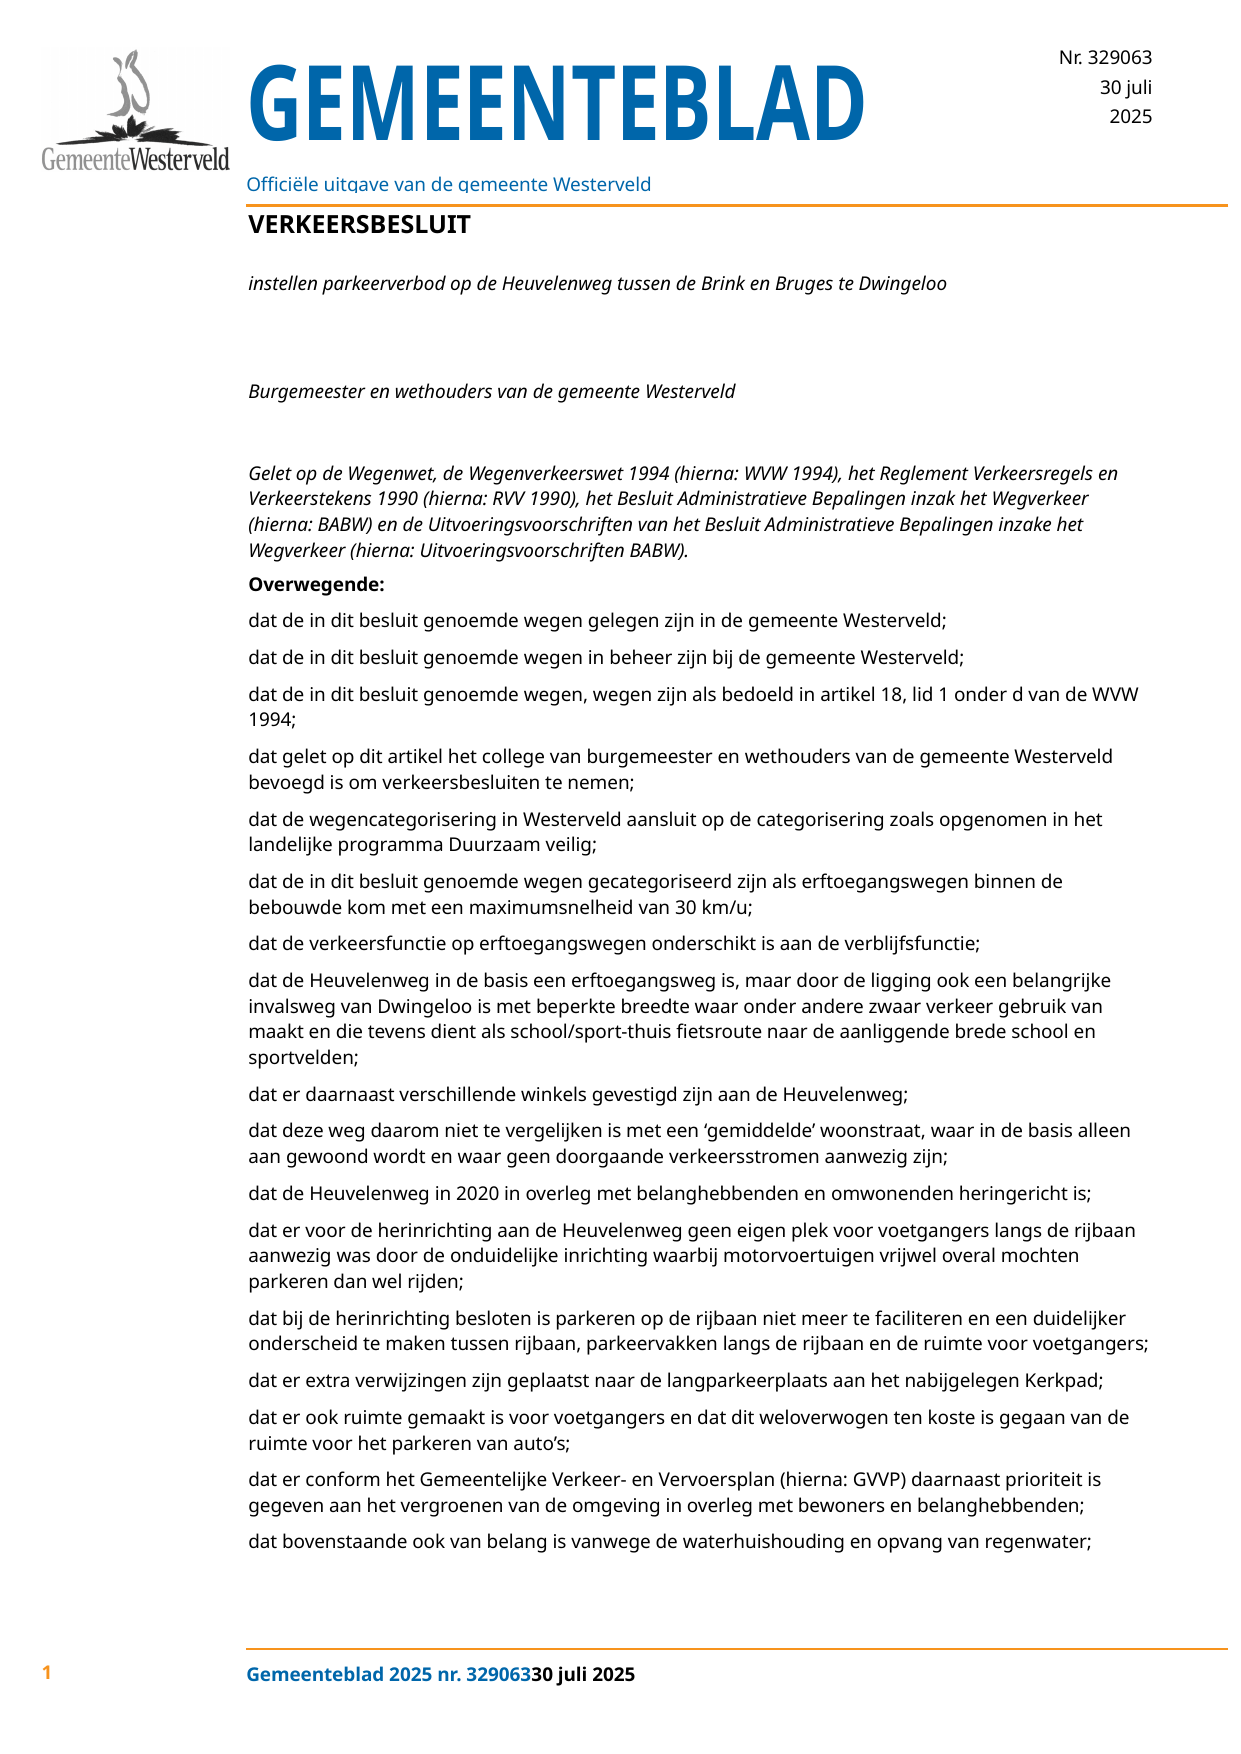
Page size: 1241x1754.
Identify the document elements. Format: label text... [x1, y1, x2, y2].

text dat de Heuvelenweg in de basis een erftoegangsweg is, maar door de ligging ook een belangrijke invalsweg van Dwingeloo is met beperkte breedte waar onder andere zwaar verkeer gebruik van maakt en die tevens dient als school/sport-thuis fietsroute naar de aanliggende brede school en sportvelden; [248, 967, 1152, 1070]
text Overwegende: [248, 571, 1152, 597]
text dat de in dit besluit genoemde wegen gecategoriseerd zijn als erftoegangswegen binnen de bebouwde kom met een maximumsnelheid van 30 km/u; [248, 868, 1152, 919]
text dat er extra verwijzingen zijn geplaatst naar de langparkeerplaats aan het nabijgelegen Kerkpad; [248, 1367, 1152, 1393]
text dat gelet op dit artikel het college van burgemeester en wethouders van de gemeente Westerveld bevoegd is om verkeersbesluiten te nemen; [248, 743, 1152, 795]
text dat de in dit besluit genoemde wegen, wegen zijn als bedoeld in artikel 18, lid 1 onder d van de WVW 1994; [248, 681, 1152, 732]
text dat er daarnaast verschillende winkels gevestigd zijn aan de Heuvelenweg; [248, 1081, 1152, 1107]
text Burgemeester en wethouders van de gemeente Westerveld [248, 378, 1152, 404]
text dat de Heuvelenweg in 2020 in overleg met belanghebbenden en omwonenden heringericht is; [248, 1180, 1152, 1206]
text Gelet op de Wegenwet, de Wegenverkeerswet 1994 (hierna: WVW 1994), het Reglement Verkeersregels en Verkeerstekens 1990 (hierna: RVV 1990), het Besluit Administratieve Bepalingen inzak het Wegverkeer (hierna: BABW) en de Uitvoeringsvoorschriften van het Besluit Administratieve Bepalingen inzake het Wegverkeer (hierna: Uitvoeringsvoorschriften BABW). [248, 460, 1152, 563]
text dat bovenstaande ook van belang is vanwege de waterhuishouding en opvang van regenwater; [248, 1529, 1152, 1554]
text dat de wegencategorisering in Westerveld aansluit op de categorisering zoals opgenomen in het landelijke programma Duurzaam veilig; [248, 806, 1152, 857]
text dat de in dit besluit genoemde wegen in beheer zijn bij de gemeente Westerveld; [248, 644, 1152, 670]
text dat er conform het Gemeentelijke Verkeer- en Vervoersplan (hierna: GVVP) daarnaast prioriteit is gegeven aan het vergroenen van de omgeving in overleg met bewoners en belanghebbenden; [248, 1466, 1152, 1518]
picture [41, 47, 231, 172]
text dat er voor de herinrichting aan de Heuvelenweg geen eigen plek voor voetgangers langs de rijbaan aanwezig was door de onduidelijke inrichting waarbij motorvoertuigen vrijwel overal mochten parkeren dan wel rijden; [248, 1217, 1152, 1294]
text dat er ook ruimte gemaakt is voor voetgangers en dat dit weloverwogen ten koste is gegaan van de ruimte voor het parkeren van auto’s; [248, 1404, 1152, 1455]
text dat de in dit besluit genoemde wegen gelegen zijn in de gemeente Westerveld; [248, 608, 1152, 633]
text dat deze weg daarom niet te vergelijken is met een ‘gemiddelde’ woonstraat, waar in de basis alleen aan gewoond wordt en waar geen doorgaande verkeersstromen aanwezig zijn; [248, 1118, 1152, 1169]
text instellen parkeerverbod op de Heuvelenweg tussen de Brink en Bruges te Dwingeloo [248, 270, 1152, 296]
text dat de verkeersfunctie op erftoegangswegen onderschikt is aan de verblijfsfunctie; [248, 931, 1152, 956]
text dat bij de herinrichting besloten is parkeren op de rijbaan niet meer te faciliteren en een duidelijker onderscheid te maken tussen rijbaan, parkeervakken langs de rijbaan en de ruimte voor voetgangers; [248, 1305, 1152, 1356]
text VERKEERSBESLUIT [248, 207, 1152, 241]
